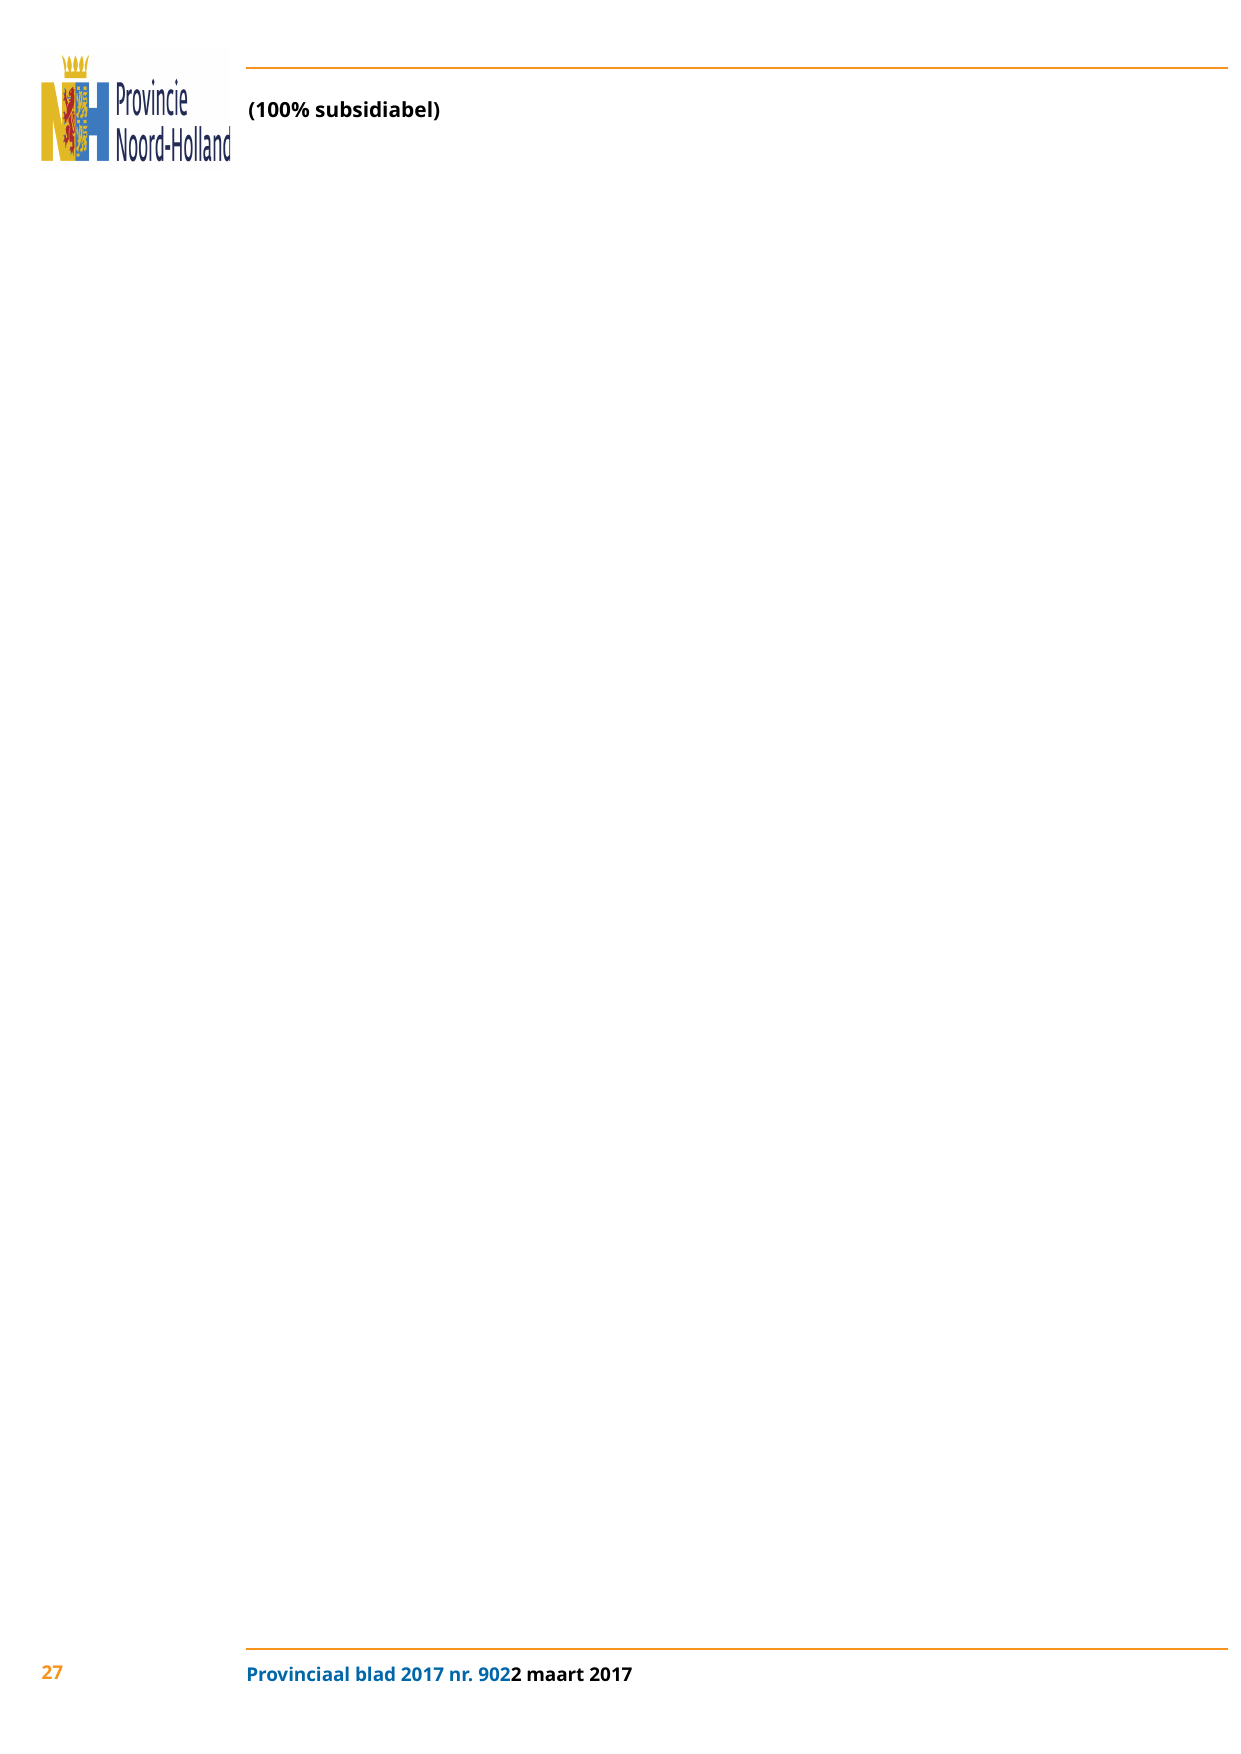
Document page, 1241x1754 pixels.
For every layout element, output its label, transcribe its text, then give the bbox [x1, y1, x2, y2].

picture [41, 47, 231, 172]
text (100% subsidiabel) [248, 95, 1152, 123]
